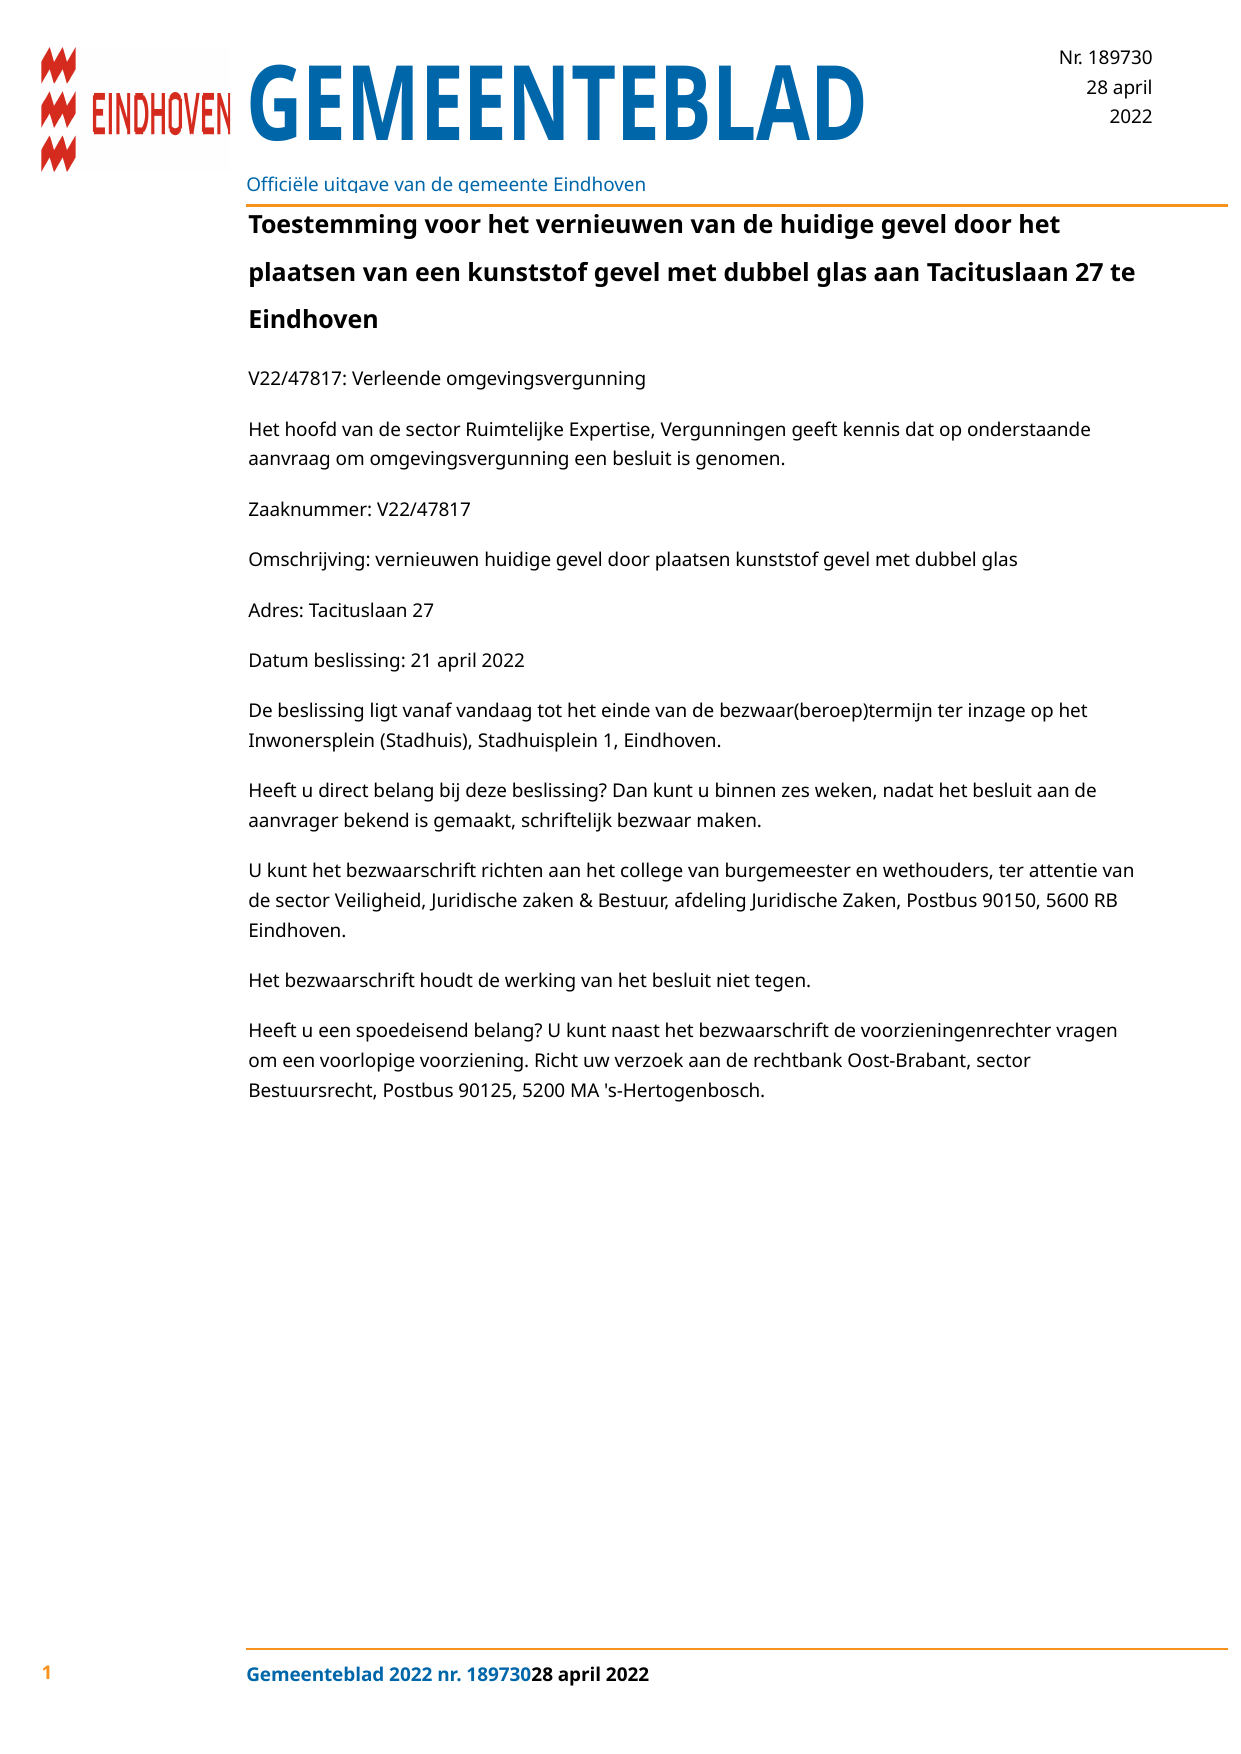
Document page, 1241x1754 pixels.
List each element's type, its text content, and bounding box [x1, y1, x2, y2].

text Het hoofd van de sector Ruimtelijke Expertise, Vergunningen geeft kennis dat op onderstaande aanvraag om omgevingsvergunning een besluit is genomen. [248, 416, 1152, 471]
text De beslissing ligt vanaf vandaag tot het einde van de bezwaar(beroep)termijn ter inzage op het Inwonersplein (Stadhuis), Stadhuisplein 1, Eindhoven. [248, 698, 1152, 753]
text Het bezwaarschrift houdt de werking van het besluit niet tegen. [248, 967, 1152, 993]
text Toestemming voor het vernieuwen van de huidige gevel door het plaatsen van een kunststof gevel met dubbel glas aan Tacituslaan 27 te Eindhoven [248, 207, 1152, 336]
text Omschrijving: vernieuwen huidige gevel door plaatsen kunststof gevel met dubbel glas [248, 546, 1152, 572]
picture [41, 47, 231, 172]
text U kunt het bezwaarschrift richten aan het college van burgemeester en wethouders, ter attentie van de sector Veiligheid, Juridische zaken & Bestuur, afdeling Juridische Zaken, Postbus 90150, 5600 RB Eindhoven. [248, 858, 1152, 942]
text V22/47817: Verleende omgevingsvergunning [248, 366, 1152, 391]
text Heeft u direct belang bij deze beslissing? Dan kunt u binnen zes weken, nadat het besluit aan de aanvrager bekend is gemaakt, schriftelijk bezwaar maken. [248, 778, 1152, 833]
text Heeft u een spoedeisend belang? U kunt naast het bezwaarschrift de voorzieningenrechter vragen om een voorlopige voorziening. Richt uw verzoek aan de rechtbank Oost-Brabant, sector Bestuursrecht, Postbus 90125, 5200 MA 's-Hertogenbosch. [248, 1018, 1152, 1102]
text Datum beslissing: 21 april 2022 [248, 647, 1152, 673]
text Zaaknummer: V22/47817 [248, 496, 1152, 522]
text Adres: Tacituslaan 27 [248, 597, 1152, 622]
